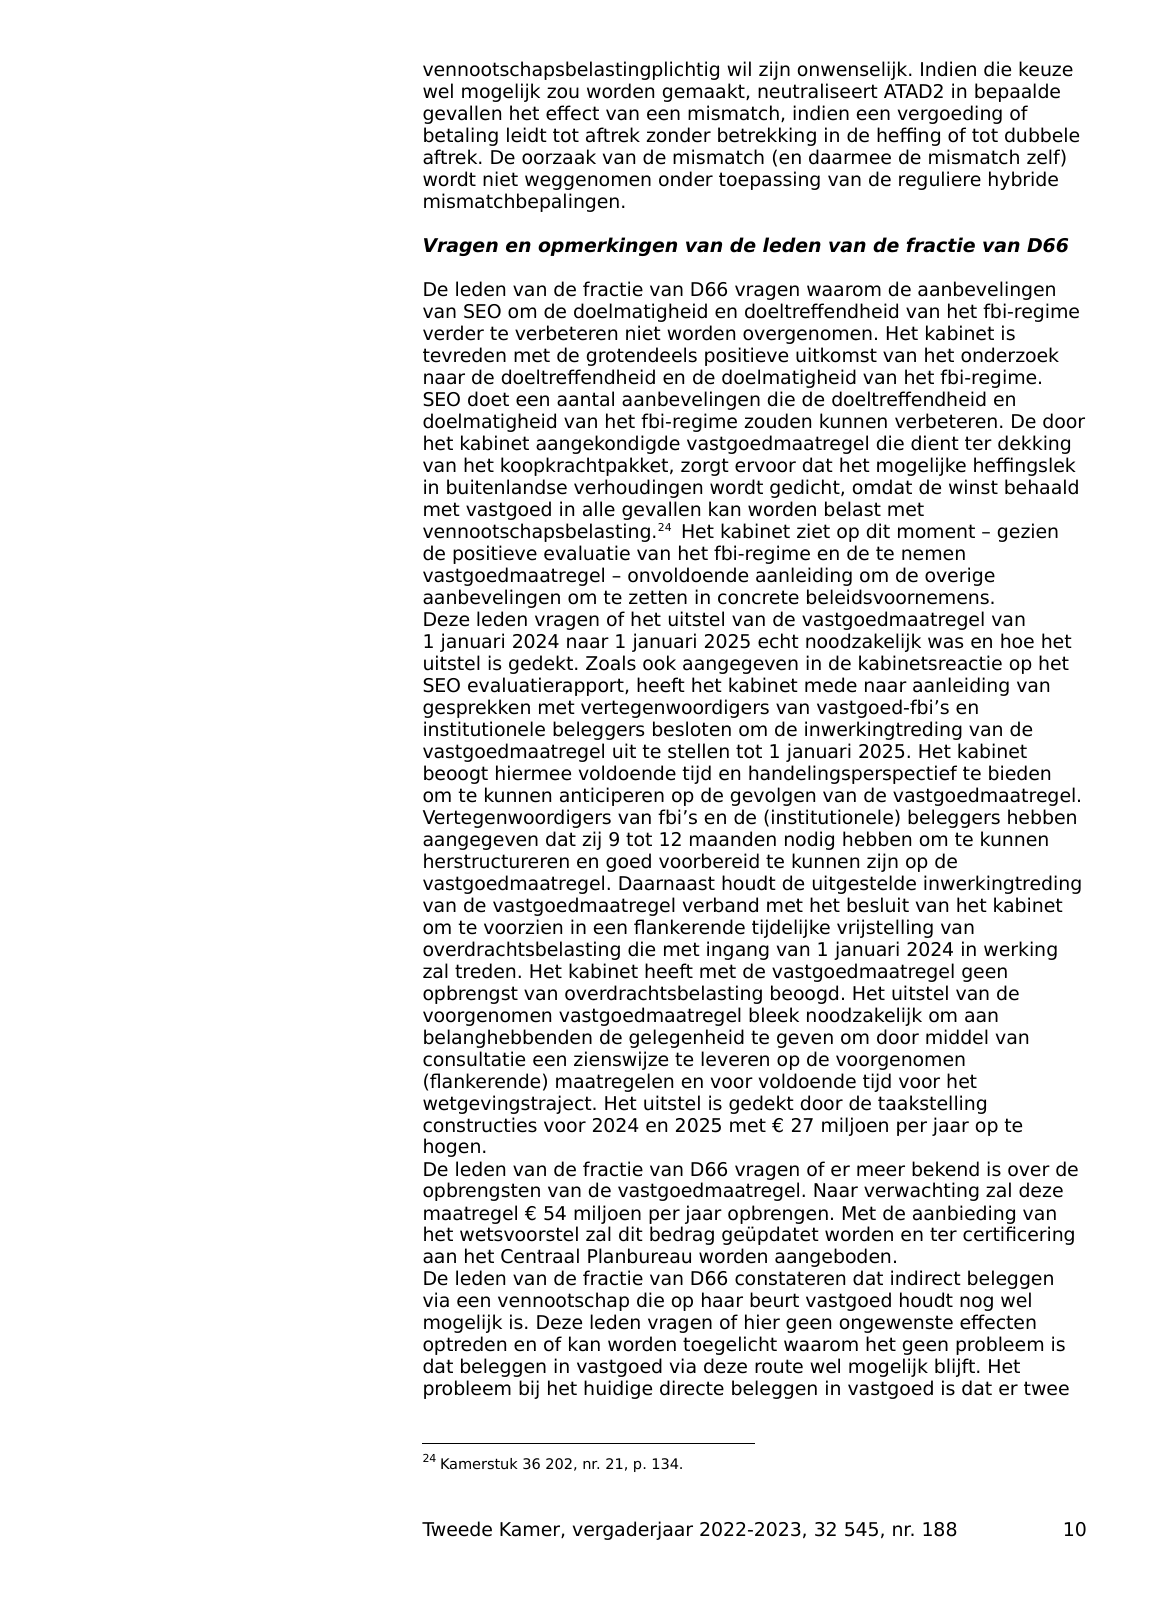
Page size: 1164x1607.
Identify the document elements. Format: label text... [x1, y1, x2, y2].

text vennootschapsbelastingplichtig wil zijn onwenselijk. Indien die keuze wel mogelijk zou worden gemaakt, neutraliseert ATAD2 in bepaalde gevallen het effect van een mismatch, indien een vergoeding of betaling leidt tot aftrek zonder betrekking in de heffing of tot dubbele aftrek. De oorzaak van de mismatch (en daarmee de mismatch zelf) wordt niet weggenomen onder toepassing van de reguliere hybride mismatchbepalingen. [422, 59, 1087, 213]
subtitle Vragen en opmerkingen van de leden van de fractie van D66 [422, 235, 1087, 257]
text De leden van de fractie van D66 vragen waarom de aanbevelingen van SEO om de doelmatigheid en doeltreffendheid van het fbi-regime verder te verbeteren niet worden overgenomen. Het kabinet is tevreden met de grotendeels positieve uitkomst van het onderzoek naar de doeltreffendheid en de doelmatigheid van het fbi-regime. SEO doet een aantal aanbevelingen die de doeltreffendheid en doelmatigheid van het fbi-regime zouden kunnen verbeteren. De door het kabinet aangekondigde vastgoedmaatregel die dient ter dekking van het koopkrachtpakket, zorgt ervoor dat het mogelijke heffingslek in buitenlandse verhoudingen wordt gedicht, omdat de winst behaald met vastgoed in alle gevallen kan worden belast met vennootschapsbelasting. Het kabinet ziet op dit moment – gezien de positieve evaluatie van het fbi-regime en de te nemen vastgoedmaatregel – onvoldoende aanleiding om de overige aanbevelingen om te zetten in concrete beleidsvoornemens. [422, 279, 1087, 609]
text De leden van de fractie van D66 constateren dat indirect beleggen via een vennootschap die op haar beurt vastgoed houdt nog wel mogelijk is. Deze leden vragen of hier geen ongewenste effecten optreden en of kan worden toegelicht waarom het geen probleem is dat beleggen in vastgoed via deze route wel mogelijk blijft. Het probleem bij het huidige directe beleggen in vastgoed is dat er twee [422, 1268, 1087, 1400]
text Kamerstuk 36 202, nr. 21, p. 134. [422, 1452, 1087, 1474]
text Deze leden vragen of het uitstel van de vastgoedmaatregel van 1 januari 2024 naar 1 januari 2025 echt noodzakelijk was en hoe het uitstel is gedekt. Zoals ook aangegeven in de kabinetsreactie op het SEO evaluatierapport, heeft het kabinet mede naar aanleiding van gesprekken met vertegenwoordigers van vastgoed-fbi’s en institutionele beleggers besloten om de inwerkingtreding van de vastgoedmaatregel uit te stellen tot 1 januari 2025. Het kabinet beoogt hiermee voldoende tijd en handelingsperspectief te bieden om te kunnen anticiperen op de gevolgen van de vastgoedmaatregel. Vertegenwoordigers van fbi’s en de (institutionele) beleggers hebben aangegeven dat zij 9 tot 12 maanden nodig hebben om te kunnen herstructureren en goed voorbereid te kunnen zijn op de vastgoedmaatregel. Daarnaast houdt de uitgestelde inwerkingtreding van de vastgoedmaatregel verband met het besluit van het kabinet om te voorzien in een flankerende tijdelijke vrijstelling van overdrachtsbelasting die met ingang van 1 januari 2024 in werking zal treden. Het kabinet heeft met de vastgoedmaatregel geen opbrengst van overdrachtsbelasting beoogd. Het uitstel van de voorgenomen vastgoedmaatregel bleek noodzakelijk om aan belanghebbenden de gelegenheid te geven om door middel van consultatie een zienswijze te leveren op de voorgenomen (flankerende) maatregelen en voor voldoende tijd voor het wetgevingstraject. Het uitstel is gedekt door de taakstelling constructies voor 2024 en 2025 met € 27 miljoen per jaar op te hogen. [422, 609, 1087, 1158]
text De leden van de fractie van D66 vragen of er meer bekend is over de opbrengsten van de vastgoedmaatregel. Naar verwachting zal deze maatregel € 54 miljoen per jaar opbrengen. Met de aanbieding van het wetsvoorstel zal dit bedrag geüpdatet worden en ter certificering aan het Centraal Planbureau worden aangeboden. [422, 1158, 1087, 1268]
